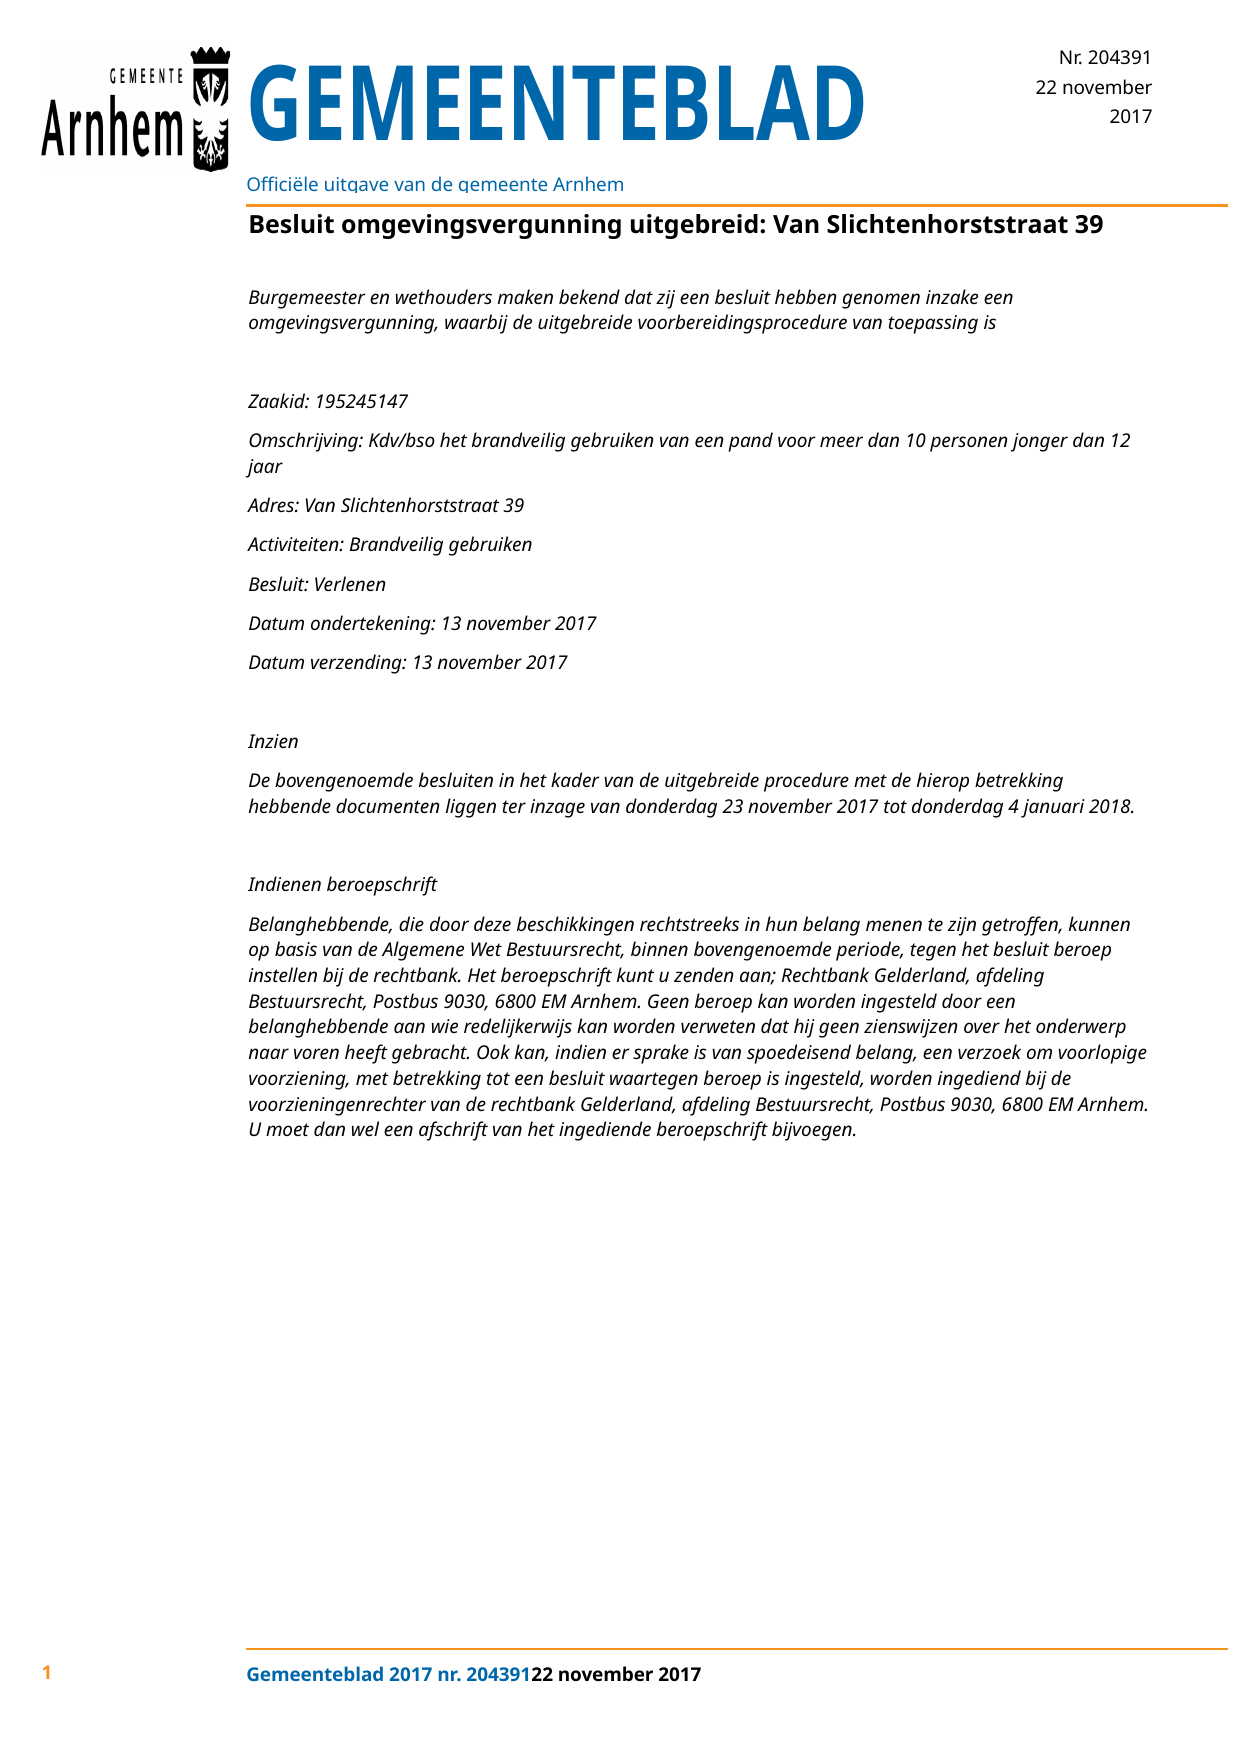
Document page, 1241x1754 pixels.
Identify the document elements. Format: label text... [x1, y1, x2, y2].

picture [41, 47, 231, 172]
text Datum ondertekening: 13 november 2017 [248, 610, 1152, 636]
text Inzien [248, 728, 1152, 754]
text Omschrijving: Kdv/bso het brandveilig gebruiken van een pand voor meer dan 10 personen jonger dan 12 jaar [248, 427, 1152, 479]
text Activiteiten: Brandveilig gebruiken [248, 532, 1152, 557]
text De bovengenoemde besluiten in het kader van de uitgebreide procedure met de hierop betrekking hebbende documenten liggen ter inzage van donderdag 23 november 2017 tot donderdag 4 januari 2018. [248, 767, 1152, 819]
text Datum verzending: 13 november 2017 [248, 649, 1152, 675]
text Besluit: Verlenen [248, 571, 1152, 597]
text Besluit omgevingsvergunning uitgebreid: Van Slichtenhorststraat 39 [248, 207, 1152, 241]
text Indienen beroepschrift [248, 872, 1152, 897]
text Burgemeester en wethouders maken bekend dat zij een besluit hebben genomen inzake een omgevingsvergunning, waarbij de uitgebreide voorbereidingsprocedure van toepassing is [248, 284, 1152, 335]
text Adres: Van Slichtenhorststraat 39 [248, 492, 1152, 518]
text Zaakid: 195245147 [248, 388, 1152, 414]
text Belanghebbende, die door deze beschikkingen rechtstreeks in hun belang menen te zijn getroffen, kunnen op basis van de Algemene Wet Bestuursrecht, binnen bovengenoemde periode, tegen het besluit beroep instellen bij de rechtbank. Het beroepschrift kunt u zenden aan; Rechtbank Gelderland, afdeling Bestuursrecht, Postbus 9030, 6800 EM Arnhem. Geen beroep kan worden ingesteld door een belanghebbende aan wie redelijkerwijs kan worden verweten dat hij geen zienswijzen over het onderwerp naar voren heeft gebracht. Ook kan, indien er sprake is van spoedeisend belang, een verzoek om voorlopige voorziening, met betrekking tot een besluit waartegen beroep is ingesteld, worden ingediend bij de voorzieningenrechter van de rechtbank Gelderland, afdeling Bestuursrecht, Postbus 9030, 6800 EM Arnhem. U moet dan wel een afschrift van het ingediende beroepschrift bijvoegen. [248, 911, 1152, 1142]
